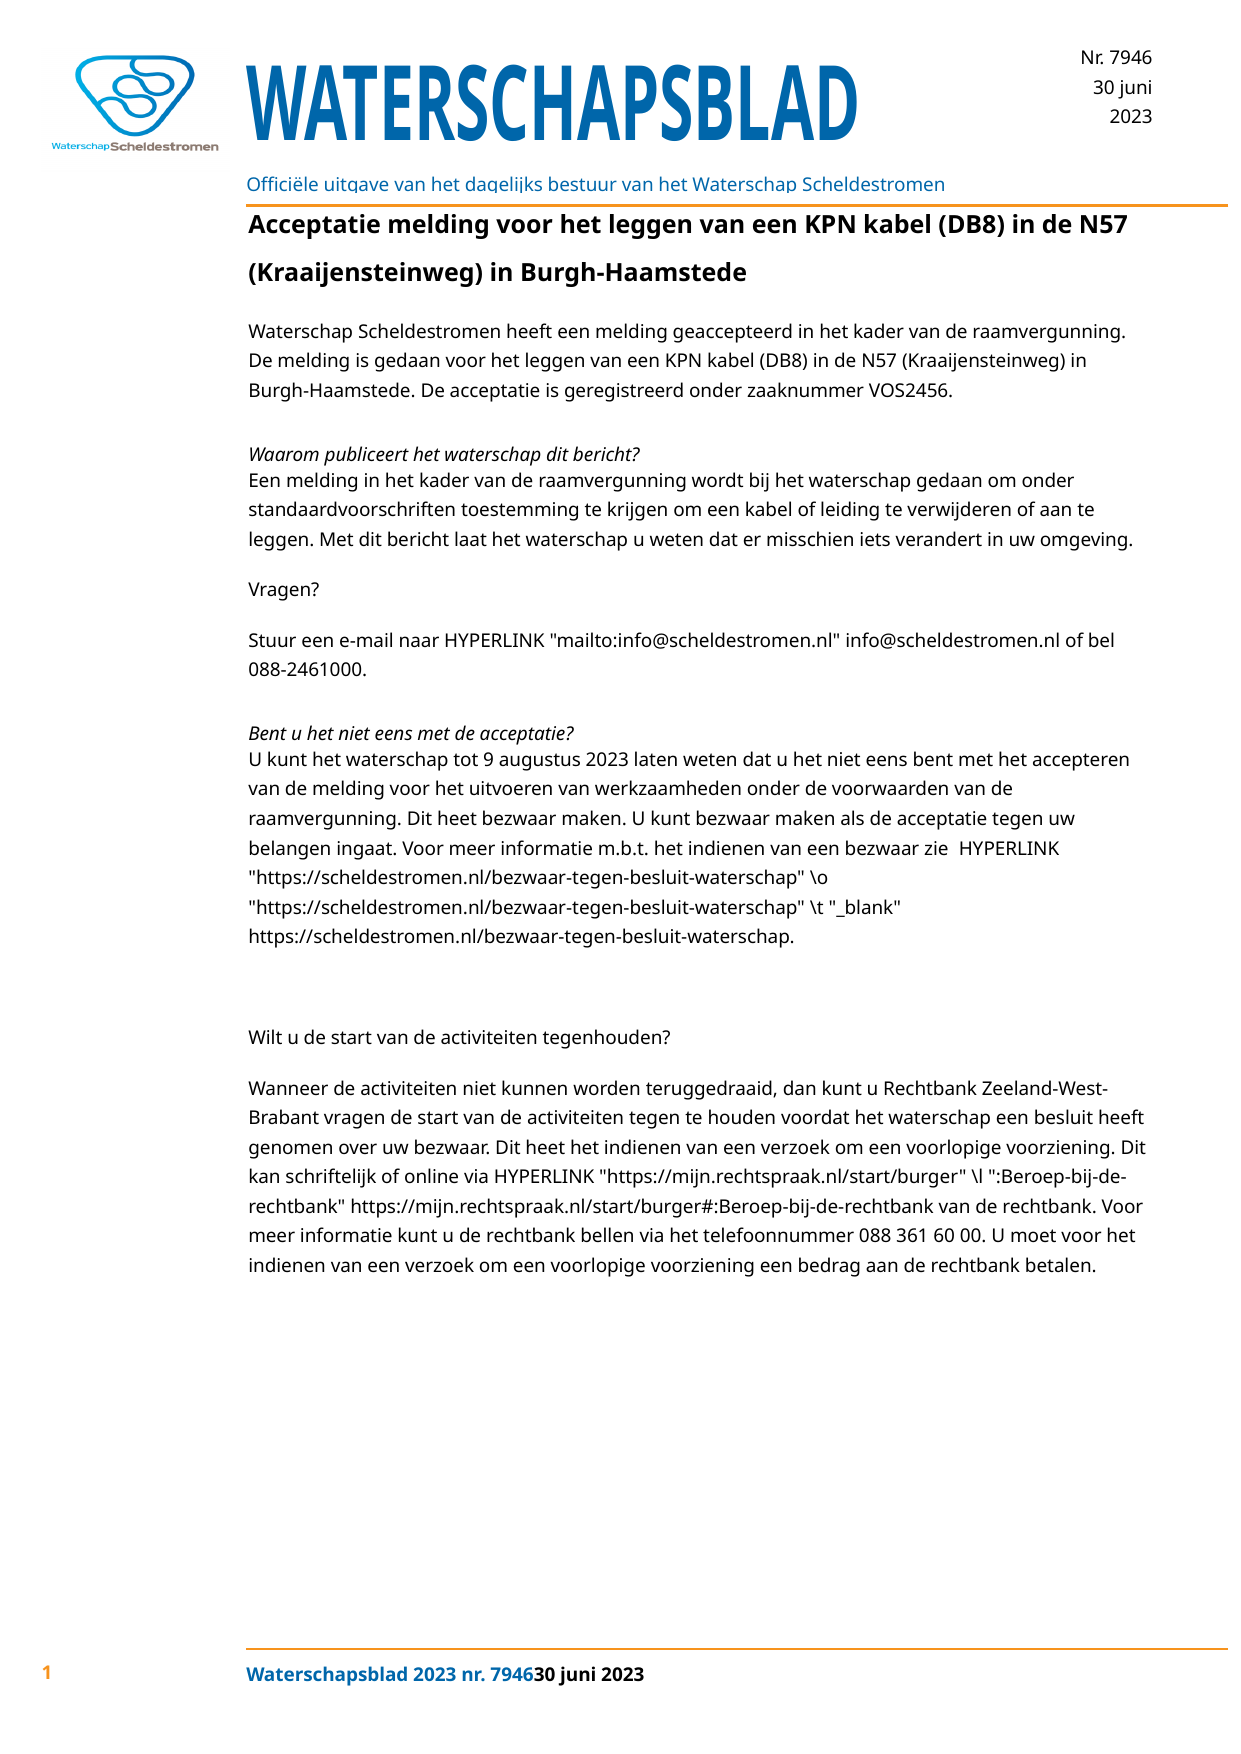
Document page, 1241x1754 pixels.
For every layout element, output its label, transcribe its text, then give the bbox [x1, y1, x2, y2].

text Waterschap Scheldestromen heeft een melding geaccepteerd in het kader van de raamvergunning. De melding is gedaan voor het leggen van een KPN kabel (DB8) in de N57 (Kraaijensteinweg) in Burgh-Haamstede. De acceptatie is geregistreerd onder zaaknummer VOS2456. [248, 318, 1152, 403]
text Bent u het niet eens met de acceptatie? [248, 720, 1152, 746]
text Wanneer de activiteiten niet kunnen worden teruggedraaid, dan kunt u Rechtbank Zeeland-West-Brabant vragen de start van de activiteiten tegen te houden voordat het waterschap een besluit heeft genomen over uw bezwaar. Dit heet het indienen van een verzoek om een voorlopige voorziening. Dit kan schriftelijk of online via HYPERLINK "https://mijn.rechtspraak.nl/start/burger" \l ":Beroep-bij-de-rechtbank" https://mijn.rechtspraak.nl/start/burger#:Beroep-bij-de-rechtbank van de rechtbank. Voor meer informatie kunt u de rechtbank bellen via het telefoonnummer 088 361 60 00. U moet voor het indienen van een verzoek om een voorlopige voorziening een bedrag aan de rechtbank betalen. [248, 1075, 1152, 1278]
text Een melding in het kader van de raamvergunning wordt bij het waterschap gedaan om onder standaardvoorschriften toestemming te krijgen om een kabel of leiding te verwijderen of aan te leggen. Met dit bericht laat het waterschap u weten dat er misschien iets verandert in uw omgeving. [248, 467, 1152, 552]
text Acceptatie melding voor het leggen van een KPN kabel (DB8) in de N57 (Kraaijensteinweg) in Burgh-Haamstede [248, 207, 1152, 288]
text U kunt het waterschap tot 9 augustus 2023 laten weten dat u het niet eens bent met het accepteren van de melding voor het uitvoeren van werkzaamheden onder de voorwaarden van de raamvergunning. Dit heet bezwaar maken. U kunt bezwaar maken als de acceptatie tegen uw belangen ingaat. Voor meer informatie m.b.t. het indienen van een bezwaar zie HYPERLINK "https://scheldestromen.nl/bezwaar-tegen-besluit-waterschap" \o "https://scheldestromen.nl/bezwaar-tegen-besluit-waterschap" \t "_blank" https://scheldestromen.nl/bezwaar-tegen-besluit-waterschap. [248, 746, 1152, 949]
text Stuur een e-mail naar HYPERLINK "mailto:info@scheldestromen.nl" info@scheldestromen.nl of bel 088-2461000. [248, 627, 1152, 682]
text Waarom publiceert het waterschap dit bericht? [248, 441, 1152, 467]
text Wilt u de start van de activiteiten tegenhouden? [248, 1024, 1152, 1050]
picture [41, 47, 231, 172]
text Vragen? [248, 576, 1152, 602]
